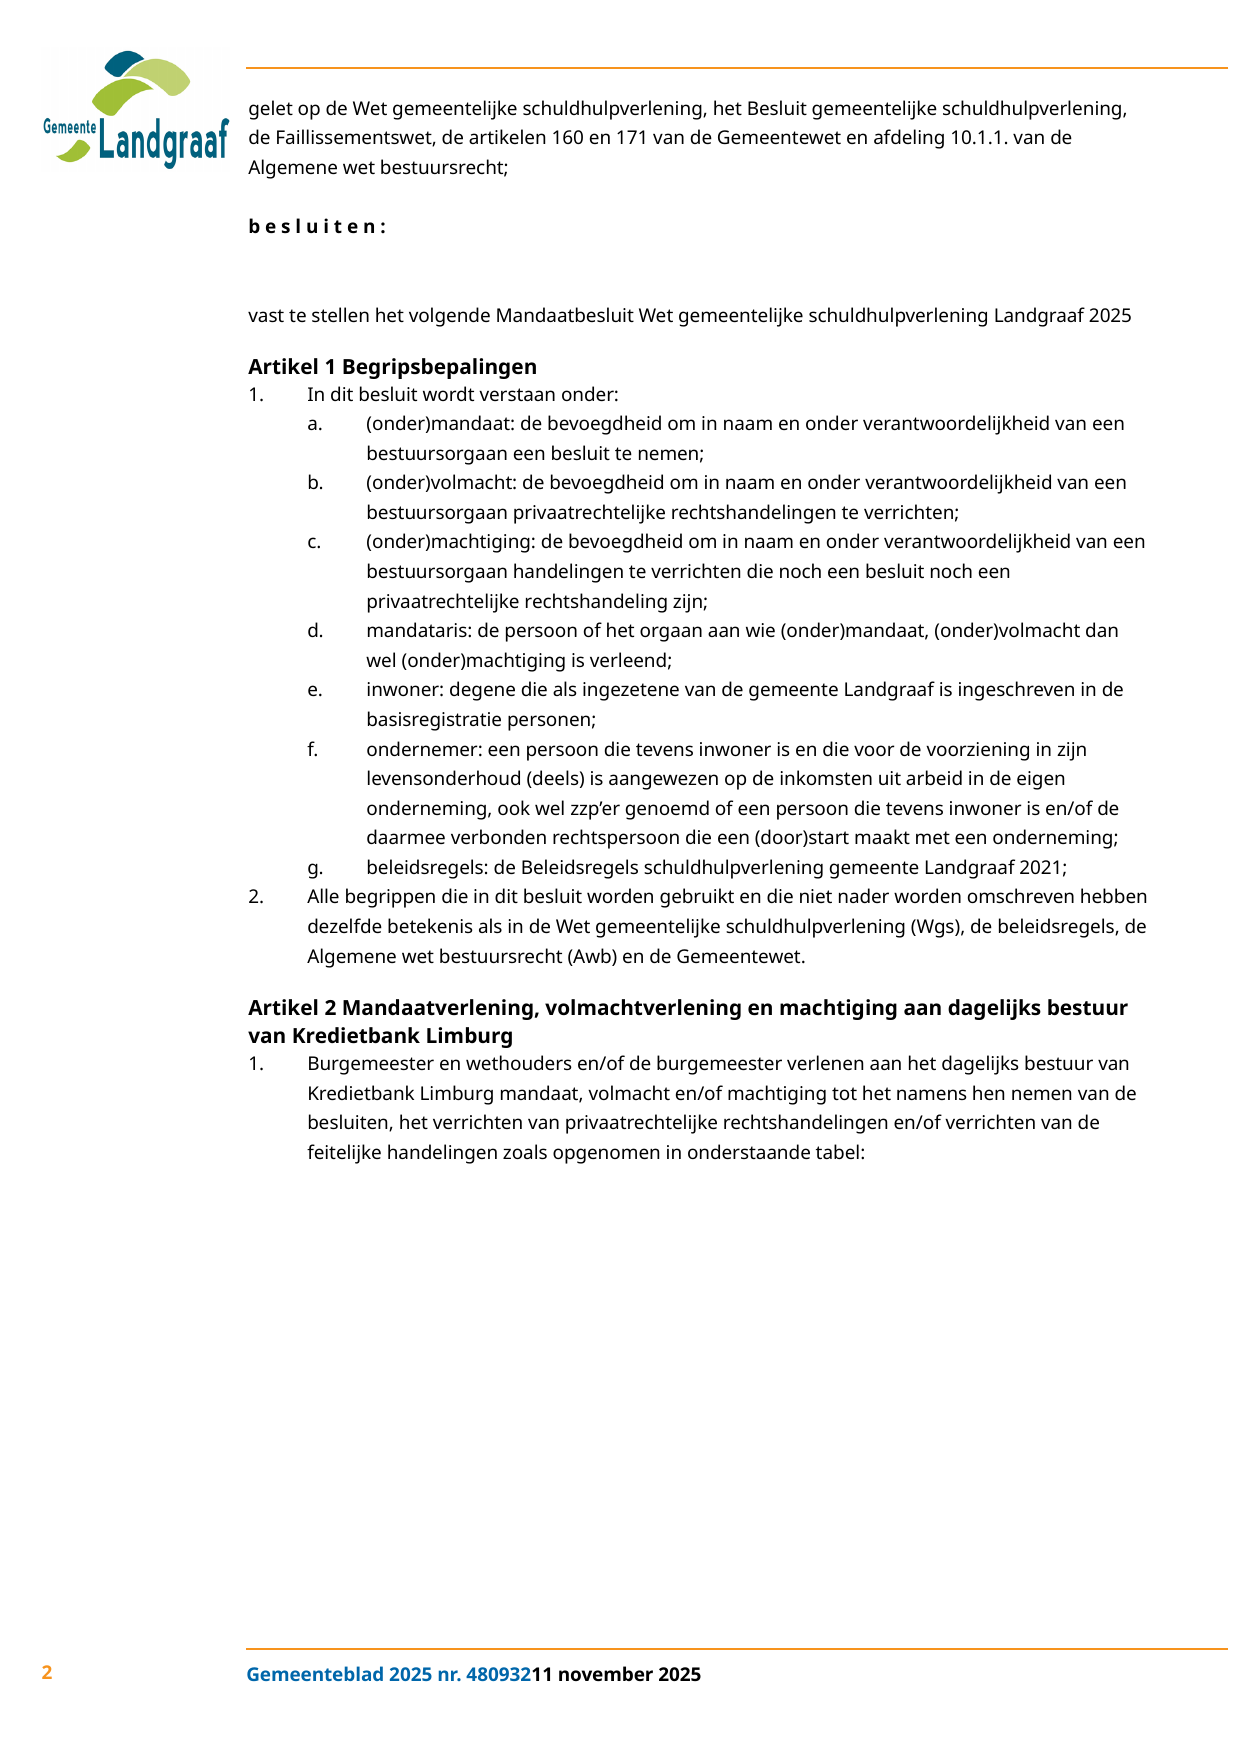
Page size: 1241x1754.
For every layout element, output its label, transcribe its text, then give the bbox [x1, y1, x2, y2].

list In dit besluit wordt verstaan onder: [248, 381, 1152, 406]
list beleidsregels: de Beleidsregels schuldhulpverlening gemeente Landgraaf 2021; [307, 854, 1152, 880]
list Burgemeester en wethouders en/of de burgemeester verlenen aan het dagelijks bestuur van Kredietbank Limburg mandaat, volmacht en/of machtiging tot het namens hen nemen van de besluiten, het verrichten van privaatrechtelijke rechtshandelingen en/of verrichten van de feitelijke handelingen zoals opgenomen in onderstaande tabel: [248, 1050, 1152, 1164]
list mandataris: de persoon of het orgaan aan wie (onder)mandaat, (onder)volmacht dan wel (onder)machtiging is verleend; [307, 617, 1152, 673]
picture [41, 47, 231, 172]
list inwoner: degene die als ingezetene van de gemeente Landgraaf is ingeschreven in de basisregistratie personen; [307, 677, 1152, 732]
text b e s l u i t e n : [248, 213, 1152, 239]
text vast te stellen het volgende Mandaatbesluit Wet gemeentelijke schuldhulpverlening Landgraaf 2025 [248, 302, 1152, 328]
list (onder)volmacht: de bevoegdheid om in naam en onder verantwoordelijkheid van een bestuursorgaan privaatrechtelijke rechtshandelingen te verrichten; [307, 469, 1152, 525]
list (onder)mandaat: de bevoegdheid om in naam en onder verantwoordelijkheid van een bestuursorgaan een besluit te nemen; [307, 410, 1152, 466]
text Artikel 1 Begripsbepalingen [248, 352, 1152, 381]
list (onder)machtiging: de bevoegdheid om in naam en onder verantwoordelijkheid van een bestuursorgaan handelingen te verrichten die noch een besluit noch een privaatrechtelijke rechtshandeling zijn; [307, 529, 1152, 613]
text Artikel 2 Mandaatverlening, volmachtverlening en machtiging aan dagelijks bestuur van Kredietbank Limburg [248, 993, 1152, 1050]
list ondernemer: een persoon die tevens inwoner is en die voor de voorziening in zijn levensonderhoud (deels) is aangewezen op de inkomsten uit arbeid in de eigen onderneming, ook wel zzp’er genoemd of een persoon die tevens inwoner is en/of de daarmee verbonden rechtspersoon die een (door)start maakt met een onderneming; [307, 736, 1152, 850]
list Alle begrippen die in dit besluit worden gebruikt en die niet nader worden omschreven hebben dezelfde betekenis als in de Wet gemeentelijke schuldhulpverlening (Wgs), de beleidsregels, de Algemene wet bestuursrecht (Awb) en de Gemeentewet. [248, 884, 1152, 968]
text gelet op de Wet gemeentelijke schuldhulpverlening, het Besluit gemeentelijke schuldhulpverlening, de Faillissementswet, de artikelen 160 en 171 van de Gemeentewet en afdeling 10.1.1. van de Algemene wet bestuursrecht; [248, 95, 1152, 180]
